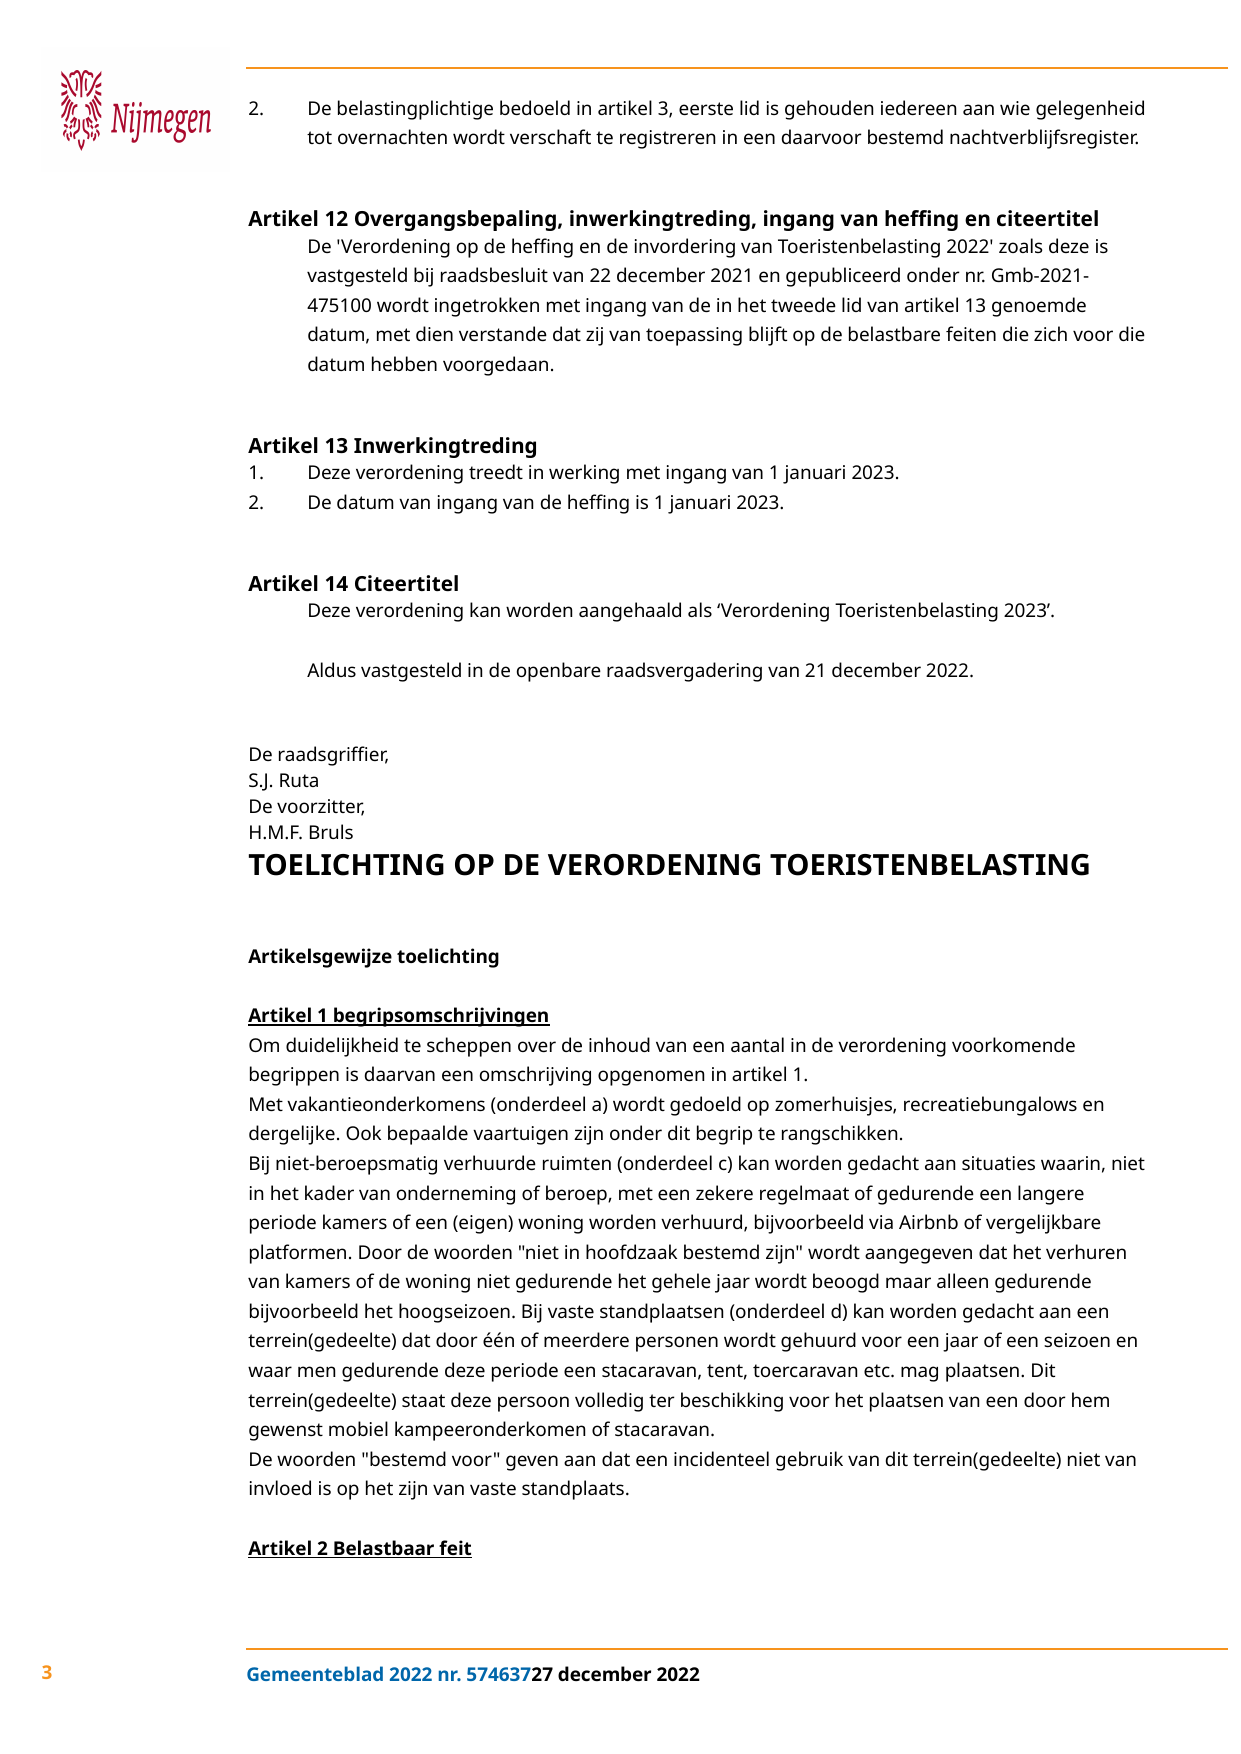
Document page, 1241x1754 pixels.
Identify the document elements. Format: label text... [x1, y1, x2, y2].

picture [41, 47, 231, 172]
text TOELICHTING OP DE VERORDENING TOERISTENBELASTING [248, 844, 1152, 884]
text Artikel 14 Citeertitel [248, 569, 1152, 598]
text H.M.F. Bruls [248, 819, 1152, 844]
list De datum van ingang van de heffing is 1 januari 2023. [248, 489, 1152, 515]
list De 'Verordening op de heffing en de invordering van Toeristenbelasting 2022' zoals deze is vastgesteld bij raadsbesluit van 22 december 2021 en gepubliceerd onder nr. Gmb-2021-475100 wordt ingetrokken met ingang van de in het tweede lid van artikel 13 genoemde datum, met dien verstande dat zij van toepassing blijft op de belastbare feiten die zich voor die datum hebben voorgedaan. [248, 233, 1152, 377]
list De belastingplichtige bedoeld in artikel 3, eerste lid is gehouden iedereen aan wie gelegenheid tot overnachten wordt verschaft te registreren in een daarvoor bestemd nachtverblijfsregister. [248, 95, 1152, 150]
text S.J. Ruta [248, 767, 1152, 793]
text Om duidelijkheid te scheppen over de inhoud van een aantal in de verordening voorkomende begrippen is daarvan een omschrijving opgenomen in artikel 1. [248, 1032, 1152, 1087]
list Deze verordening treedt in werking met ingang van 1 januari 2023. [248, 459, 1152, 485]
list Aldus vastgesteld in de openbare raadsvergadering van 21 december 2022. [248, 657, 1152, 682]
text De raadsgriffier, [248, 742, 1152, 767]
text Artikel 1 begripsomschrijvingen [248, 1002, 1152, 1028]
text Met vakantieonderkomens (onderdeel a) wordt gedoeld op zomerhuisjes, recreatiebungalows en dergelijke. Ook bepaalde vaartuigen zijn onder dit begrip te rangschikken. [248, 1091, 1152, 1146]
text De woorden "bestemd voor" geven aan dat een incidenteel gebruik van dit terrein(gedeelte) niet van invloed is op het zijn van vaste standplaats. [248, 1446, 1152, 1501]
list Deze verordening kan worden aangehaald als ‘Verordening Toeristenbelasting 2023’. [248, 598, 1152, 623]
text Artikel 12 Overgangsbepaling, inwerkingtreding, ingang van heffing en citeertitel [248, 204, 1152, 233]
text De voorzitter, [248, 793, 1152, 819]
text Artikel 13 Inwerkingtreding [248, 431, 1152, 459]
text Artikel 2 Belastbaar feit [248, 1535, 1152, 1560]
text Artikelsgewijze toelichting [248, 943, 1152, 969]
text Bij niet-beroepsmatig verhuurde ruimten (onderdeel c) kan worden gedacht aan situaties waarin, niet in het kader van onderneming of beroep, met een zekere regelmaat of gedurende een langere periode kamers of een (eigen) woning worden verhuurd, bijvoorbeeld via Airbnb of vergelijkbare platformen. Door de woorden "niet in hoofdzaak bestemd zijn" wordt aangegeven dat het verhuren van kamers of de woning niet gedurende het gehele jaar wordt beoogd maar alleen gedurende bijvoorbeeld het hoogseizoen. Bij vaste standplaatsen (onderdeel d) kan worden gedacht aan een terrein(gedeelte) dat door één of meerdere personen wordt gehuurd voor een jaar of een seizoen en waar men gedurende deze periode een stacaravan, tent, toercaravan etc. mag plaatsen. Dit terrein(gedeelte) staat deze persoon volledig ter beschikking voor het plaatsen van een door hem gewenst mobiel kampeeronderkomen of stacaravan. [248, 1150, 1152, 1442]
